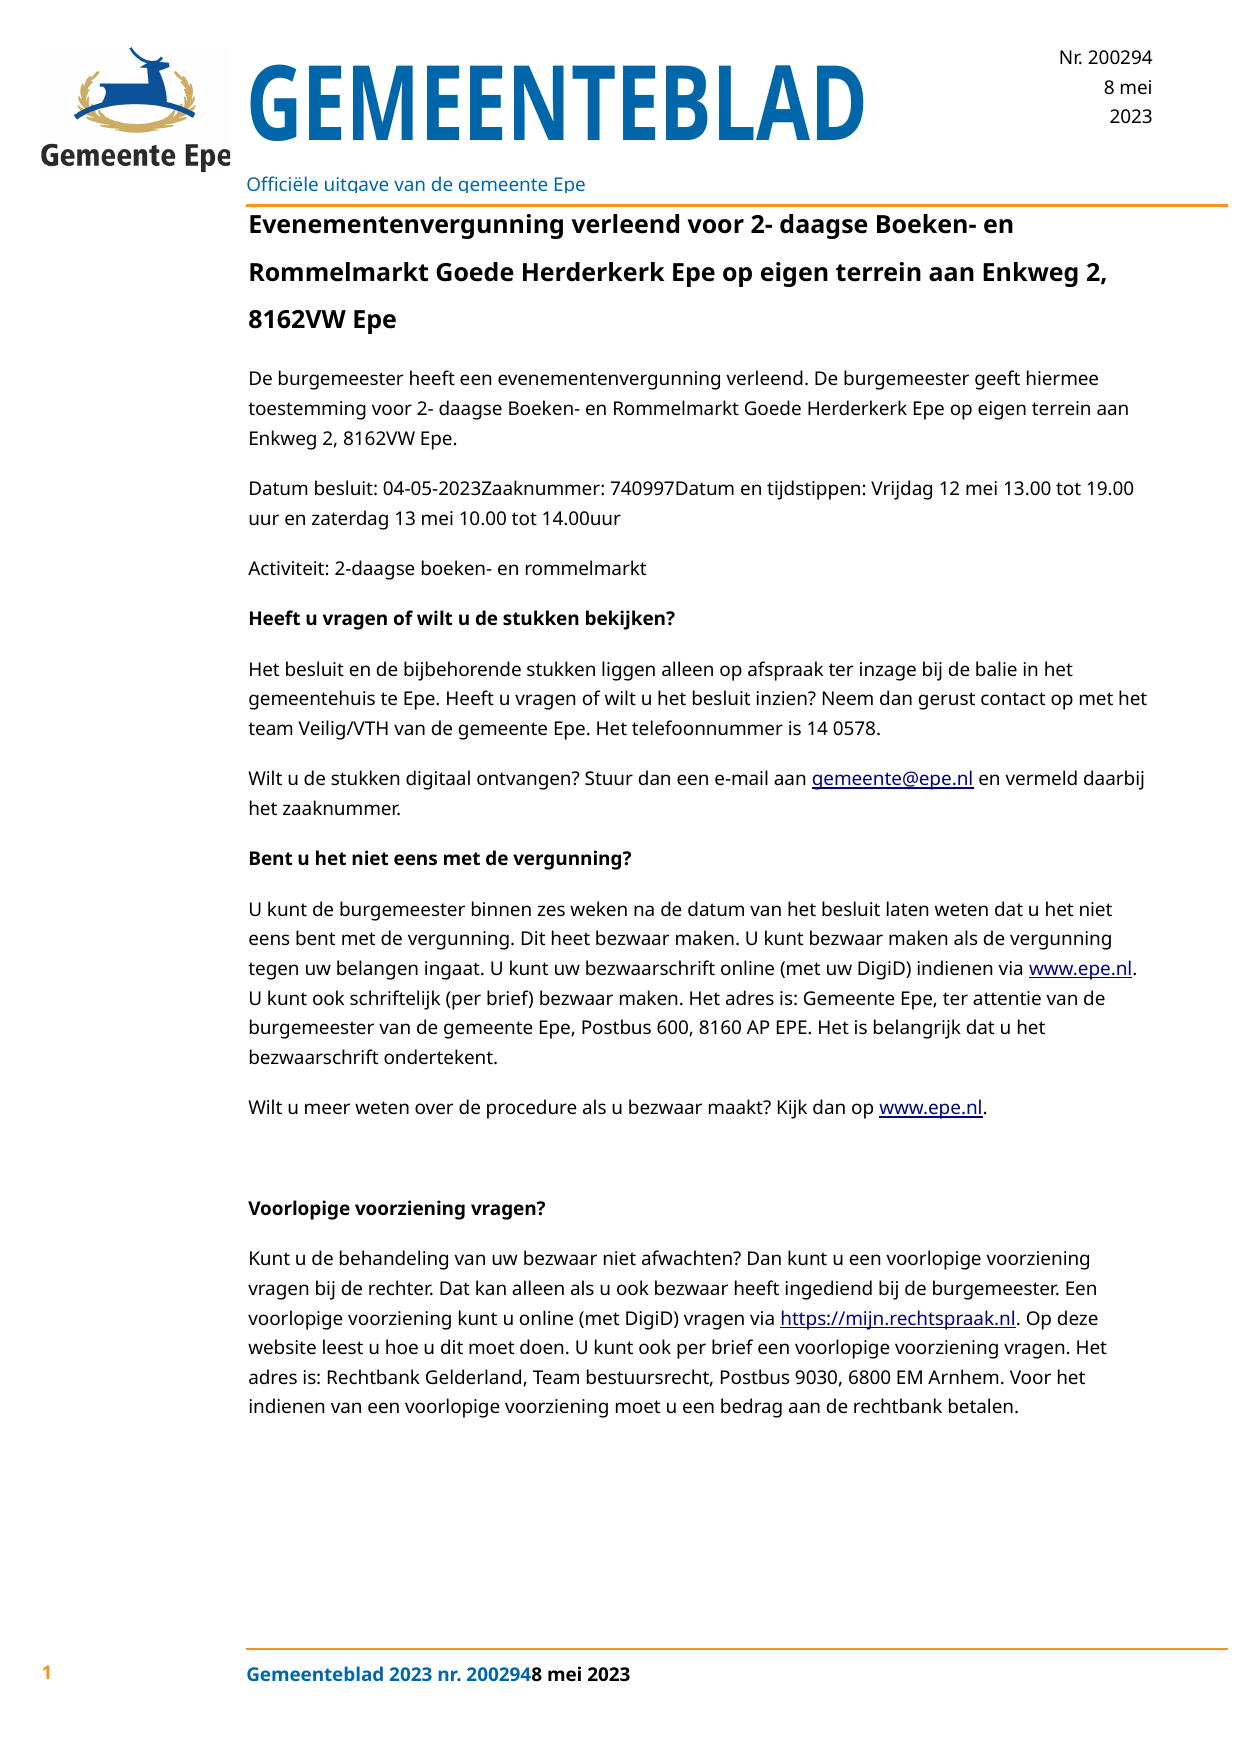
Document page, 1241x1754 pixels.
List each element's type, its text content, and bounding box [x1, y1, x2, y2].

text De burgemeester heeft een evenementenvergunning verleend. De burgemeester geeft hiermee toestemming voor 2- daagse Boeken- en Rommelmarkt Goede Herderkerk Epe op eigen terrein aan Enkweg 2, 8162VW Epe. [248, 366, 1152, 450]
text Voorlopige voorziening vragen? [248, 1195, 1152, 1221]
picture [41, 47, 231, 172]
text Datum besluit: 04-05-2023Zaaknummer: 740997Datum en tijdstippen: Vrijdag 12 mei 13.00 tot 19.00 uur en zaterdag 13 mei 10.00 tot 14.00uur [248, 475, 1152, 530]
text U kunt de burgemeester binnen zes weken na de datum van het besluit laten weten dat u het niet eens bent met de vergunning. Dit heet bezwaar maken. U kunt bezwaar maken als de vergunning tegen uw belangen ingaat. U kunt uw bezwaarschrift online (met uw DigiD) indienen via www.epe.nl. U kunt ook schriftelijk (per brief) bezwaar maken. Het adres is: Gemeente Epe, ter attentie van de burgemeester van de gemeente Epe, Postbus 600, 8160 AP EPE. Het is belangrijk dat u het bezwaarschrift ondertekent. [248, 896, 1152, 1069]
text Wilt u meer weten over de procedure als u bezwaar maakt? Kijk dan op www.epe.nl. [248, 1094, 1152, 1120]
text Wilt u de stukken digitaal ontvangen? Stuur dan een e-mail aan gemeente@epe.nl en vermeld daarbij het zaaknummer. [248, 766, 1152, 821]
text Het besluit en de bijbehorende stukken liggen alleen op afspraak ter inzage bij de balie in het gemeentehuis te Epe. Heeft u vragen of wilt u het besluit inzien? Neem dan gerust contact op met het team Veilig/VTH van de gemeente Epe. Het telefoonnummer is 14 0578. [248, 656, 1152, 741]
text Activiteit: 2-daagse boeken- en rommelmarkt [248, 555, 1152, 581]
text Bent u het niet eens met de vergunning? [248, 846, 1152, 871]
text Kunt u de behandeling van uw bezwaar niet afwachten? Dan kunt u een voorlopige voorziening vragen bij de rechter. Dat kan alleen als u ook bezwaar heeft ingediend bij de burgemeester. Een voorlopige voorziening kunt u online (met DigiD) vragen via https://mijn.rechtspraak.nl. Op deze website leest u hoe u dit moet doen. U kunt ook per brief een voorlopige voorziening vragen. Het adres is: Rechtbank Gelderland, Team bestuursrecht, Postbus 9030, 6800 EM Arnhem. Voor het indienen van een voorlopige voorziening moet u een bedrag aan de rechtbank betalen. [248, 1246, 1152, 1419]
text Heeft u vragen of wilt u de stukken bekijken? [248, 606, 1152, 631]
text Evenementenvergunning verleend voor 2- daagse Boeken- en Rommelmarkt Goede Herderkerk Epe op eigen terrein aan Enkweg 2, 8162VW Epe [248, 207, 1152, 336]
